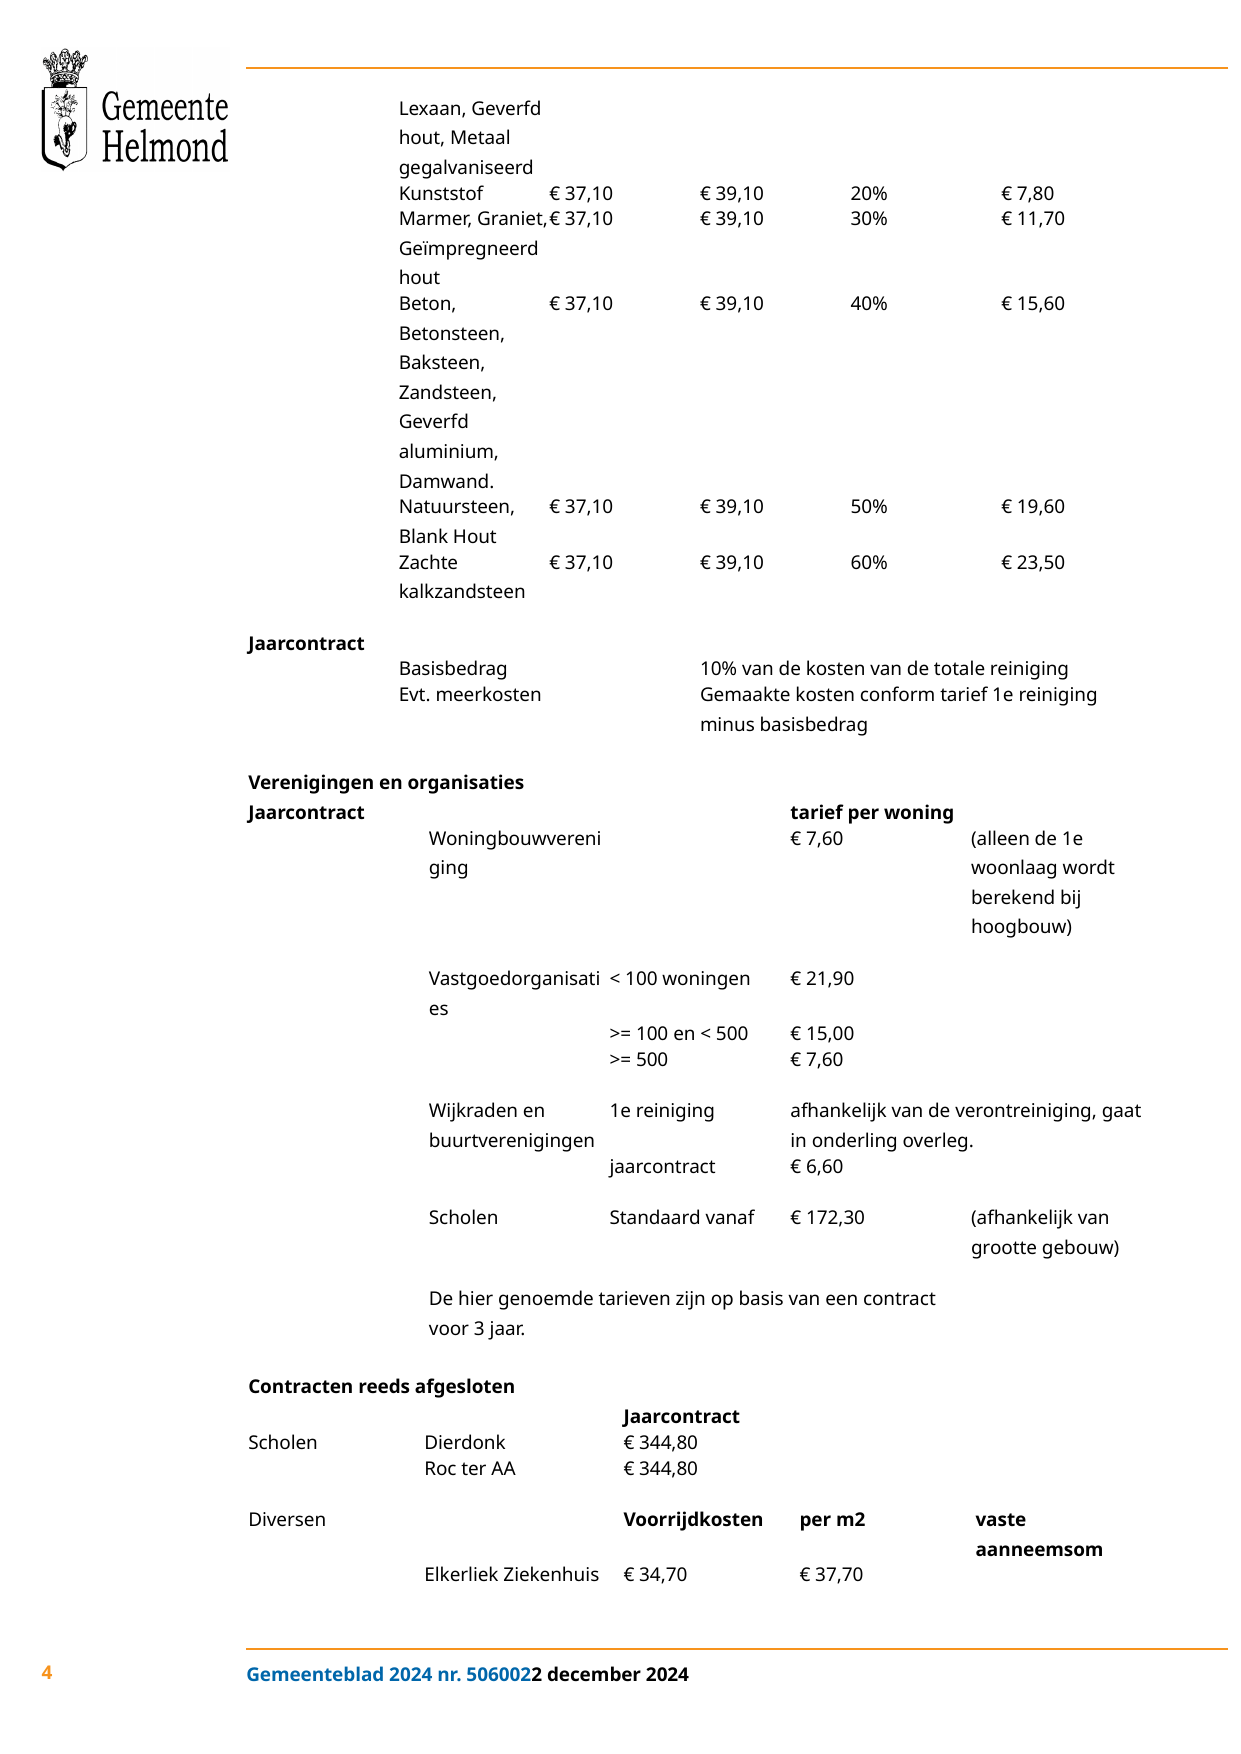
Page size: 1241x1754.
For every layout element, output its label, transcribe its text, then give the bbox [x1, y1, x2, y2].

table_cell [975, 1561, 1152, 1587]
table_cell [248, 1153, 429, 1179]
table_header tarief per woning [790, 799, 971, 825]
table_cell [248, 205, 398, 290]
table_cell € 15,00 [790, 1020, 971, 1046]
table_header [424, 1403, 623, 1429]
picture [41, 47, 231, 172]
table_cell Woningbouwvereniging [429, 825, 609, 939]
table_cell [971, 1020, 1152, 1046]
table_cell [248, 1072, 429, 1098]
table_cell [248, 656, 398, 681]
table_cell [248, 1020, 429, 1046]
table_cell [248, 681, 398, 737]
table_cell € 21,90 [790, 965, 971, 1020]
table_cell Diversen [248, 1506, 424, 1561]
table_cell Kunststof [399, 180, 549, 205]
table_cell Vastgoedorganisaties [429, 965, 609, 1020]
table_cell [429, 1179, 609, 1204]
table_cell Scholen [429, 1204, 609, 1260]
table_cell [1001, 604, 1152, 630]
table_cell € 15,60 [1001, 290, 1152, 493]
table_cell [248, 549, 398, 604]
table_cell [248, 1480, 424, 1506]
table_cell 30% [850, 205, 1001, 290]
table_cell [549, 604, 700, 630]
table_cell [971, 1260, 1152, 1285]
table_cell [248, 290, 398, 493]
table_cell Lexaan, Geverfd hout, Metaal gegalvaniseerd [399, 95, 549, 180]
table_cell € 39,10 [700, 290, 850, 493]
table_cell € 37,10 [549, 180, 700, 205]
table_cell [429, 1072, 609, 1098]
table_cell Gemaakte kosten conform tarief 1e reiniging minus basisbedrag [700, 681, 1152, 737]
table_cell [549, 95, 700, 180]
table_cell € 6,60 [790, 1153, 971, 1179]
table_cell [1001, 630, 1152, 656]
table_cell Roc ter AA [424, 1455, 623, 1480]
table_cell [609, 1179, 790, 1204]
table_cell [850, 630, 1001, 656]
table_cell [248, 1561, 424, 1587]
table_cell € 7,60 [790, 825, 971, 939]
table_cell [971, 1179, 1152, 1204]
table_cell € 39,10 [700, 549, 850, 604]
text Contracten reeds afgesloten [248, 1373, 1152, 1399]
table_cell Voorrijdkosten [623, 1506, 799, 1561]
table_cell [248, 1179, 429, 1204]
table_cell € 37,10 [549, 494, 700, 549]
table_cell [248, 1098, 429, 1153]
table_cell € 7,60 [790, 1046, 971, 1072]
table_cell € 37,10 [549, 205, 700, 290]
table_cell [609, 1072, 790, 1098]
table_cell [790, 1179, 971, 1204]
table_cell € 39,10 [700, 205, 850, 290]
table_cell [248, 825, 429, 939]
table_cell [248, 965, 429, 1020]
table_cell Marmer, Graniet, Geïmpregneerd hout [399, 205, 549, 290]
table_cell € 344,80 [623, 1455, 799, 1480]
table_cell [424, 1506, 623, 1561]
table_cell [248, 95, 398, 180]
table_cell € 19,60 [1001, 494, 1152, 549]
table_cell [248, 1455, 424, 1480]
table_cell Wijkraden en buurtverenigingen [429, 1098, 609, 1153]
table_cell € 344,80 [623, 1429, 799, 1455]
table_header [975, 1403, 1152, 1429]
table_cell [549, 681, 700, 737]
table_cell Basisbedrag [399, 656, 549, 681]
table_cell (afhankelijk van grootte gebouw) [971, 1204, 1152, 1260]
table_cell 10% van de kosten van de totale reiniging [700, 656, 1152, 681]
table_cell [850, 95, 1001, 180]
table_cell [248, 939, 429, 965]
table_cell € 11,70 [1001, 205, 1152, 290]
table_cell [424, 1480, 623, 1506]
table_cell [248, 494, 398, 549]
table_cell [971, 1046, 1152, 1072]
table_cell Evt. meerkosten [399, 681, 549, 737]
table_cell [399, 604, 549, 630]
table_cell (alleen de 1e woonlaag wordt berekend bij hoogbouw) [971, 825, 1152, 939]
table_header [971, 799, 1152, 825]
table_cell [975, 1455, 1152, 1480]
table_cell Standaard vanaf [609, 1204, 790, 1260]
table_cell [700, 630, 850, 656]
table_cell Scholen [248, 1429, 424, 1455]
table_header [248, 1403, 424, 1429]
table_cell [429, 1153, 609, 1179]
table_cell [971, 1285, 1152, 1341]
table_cell 40% [850, 290, 1001, 493]
table_header [429, 799, 609, 825]
table_cell [975, 1480, 1152, 1506]
table_cell 1e reiniging [609, 1098, 790, 1153]
table_cell [248, 1285, 429, 1341]
table_cell Natuursteen, Blank Hout [399, 494, 549, 549]
table_cell Zachte kalkzandsteen [399, 549, 549, 604]
table_cell [248, 1204, 429, 1260]
table_cell < 100 woningen [609, 965, 790, 1020]
table_header Jaarcontract [623, 1403, 799, 1429]
table_cell [799, 1480, 975, 1506]
text Verenigingen en organisaties [248, 769, 1152, 795]
table_cell >= 100 en < 500 [609, 1020, 790, 1046]
table_cell Dierdonk [424, 1429, 623, 1455]
table_cell [429, 1046, 609, 1072]
table_cell [790, 939, 971, 965]
table_cell [248, 180, 398, 205]
table_cell per m2 [799, 1506, 975, 1561]
table_cell [248, 1260, 429, 1285]
table_cell [609, 825, 790, 939]
table_cell [429, 1260, 971, 1285]
table_cell € 7,80 [1001, 180, 1152, 205]
table_cell jaarcontract [609, 1153, 790, 1179]
table_cell [248, 604, 398, 630]
table_cell [700, 95, 850, 180]
table_cell [790, 1072, 1152, 1098]
table_cell Jaarcontract [248, 630, 398, 656]
table_cell 60% [850, 549, 1001, 604]
table_cell 20% [850, 180, 1001, 205]
table_cell [248, 1046, 429, 1072]
table_cell [399, 630, 549, 656]
table_cell [429, 939, 609, 965]
table_cell [971, 965, 1152, 1020]
table_cell € 37,70 [799, 1561, 975, 1587]
table_cell [971, 1153, 1152, 1179]
table_cell [549, 656, 700, 681]
table_cell De hier genoemde tarieven zijn op basis van een contract voor 3 jaar. [429, 1285, 971, 1341]
table_cell € 34,70 [623, 1561, 799, 1587]
table_cell [971, 939, 1152, 965]
table_header [609, 799, 790, 825]
table_cell [429, 1020, 609, 1046]
table_cell [623, 1480, 799, 1506]
table_cell 50% [850, 494, 1001, 549]
table_header Jaarcontract [248, 799, 429, 825]
table_cell [609, 939, 790, 965]
table_cell [799, 1455, 975, 1480]
table_cell € 172,30 [790, 1204, 971, 1260]
table_cell [700, 604, 850, 630]
table_cell € 39,10 [700, 180, 850, 205]
table_cell € 37,10 [549, 549, 700, 604]
table_cell [799, 1429, 975, 1455]
table_cell Beton, Betonsteen, Baksteen, Zandsteen, Geverfd aluminium, Damwand. [399, 290, 549, 493]
table_cell vaste aanneemsom [975, 1506, 1152, 1561]
table_cell [975, 1429, 1152, 1455]
table_cell [549, 630, 700, 656]
table_cell € 37,10 [549, 290, 700, 493]
table_cell Elkerliek Ziekenhuis [424, 1561, 623, 1587]
table_cell [850, 604, 1001, 630]
table_cell afhankelijk van de verontreiniging, gaat in onderling overleg. [790, 1098, 1152, 1153]
table_cell € 39,10 [700, 494, 850, 549]
table_header [799, 1403, 975, 1429]
table_cell € 23,50 [1001, 549, 1152, 604]
table_cell [1001, 95, 1152, 180]
table_cell >= 500 [609, 1046, 790, 1072]
